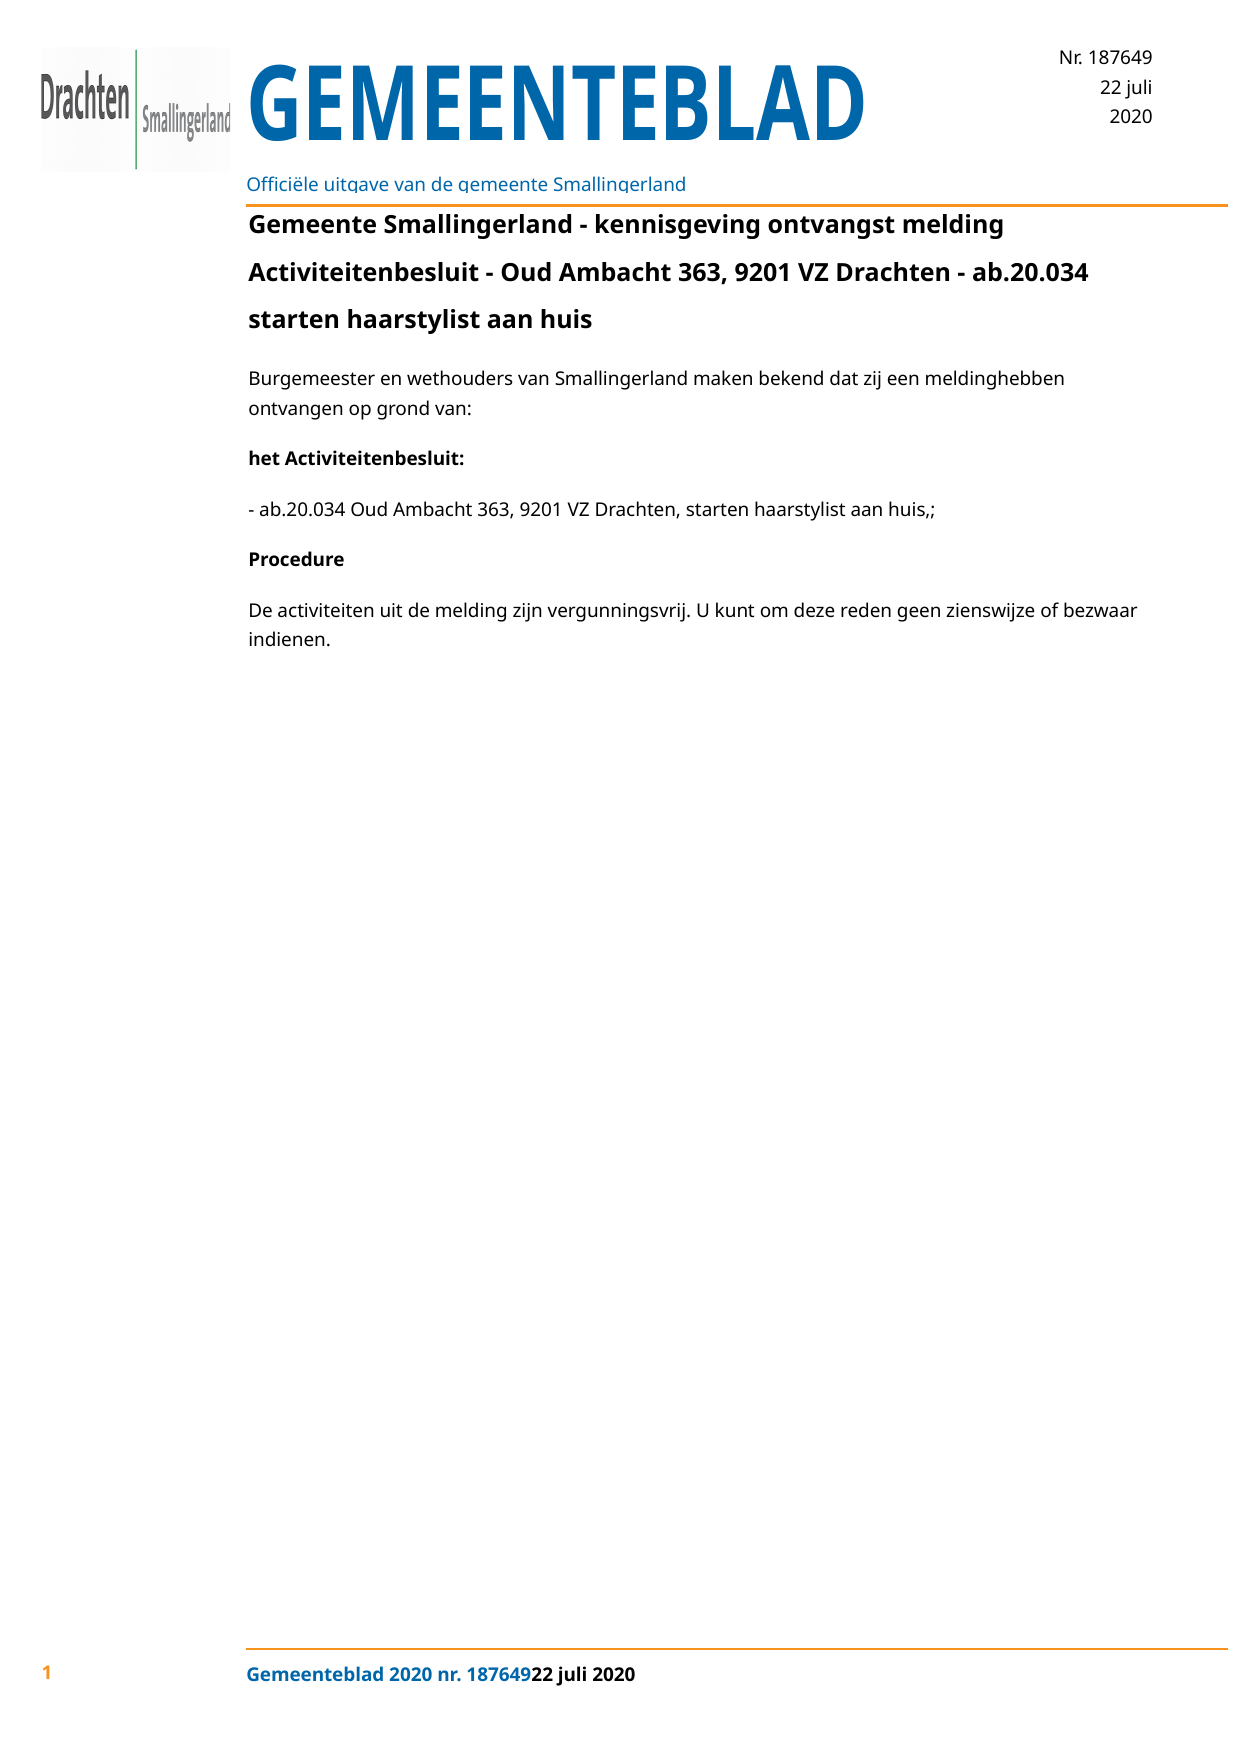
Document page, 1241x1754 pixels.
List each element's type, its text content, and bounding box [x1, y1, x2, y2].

text Burgemeester en wethouders van Smallingerland maken bekend dat zij een meldinghebben ontvangen op grond van: [248, 366, 1152, 421]
text Gemeente Smallingerland - kennisgeving ontvangst melding Activiteitenbesluit - Oud Ambacht 363, 9201 VZ Drachten - ab.20.034 starten haarstylist aan huis [248, 207, 1152, 336]
text het Activiteitenbesluit: [248, 446, 1152, 471]
text De activiteiten uit de melding zijn vergunningsvrij. U kunt om deze reden geen zienswijze of bezwaar indienen. [248, 597, 1152, 652]
text Procedure [248, 546, 1152, 572]
text - ab.20.034 Oud Ambacht 363, 9201 VZ Drachten, starten haarstylist aan huis,; [248, 496, 1152, 522]
picture [41, 47, 231, 172]
